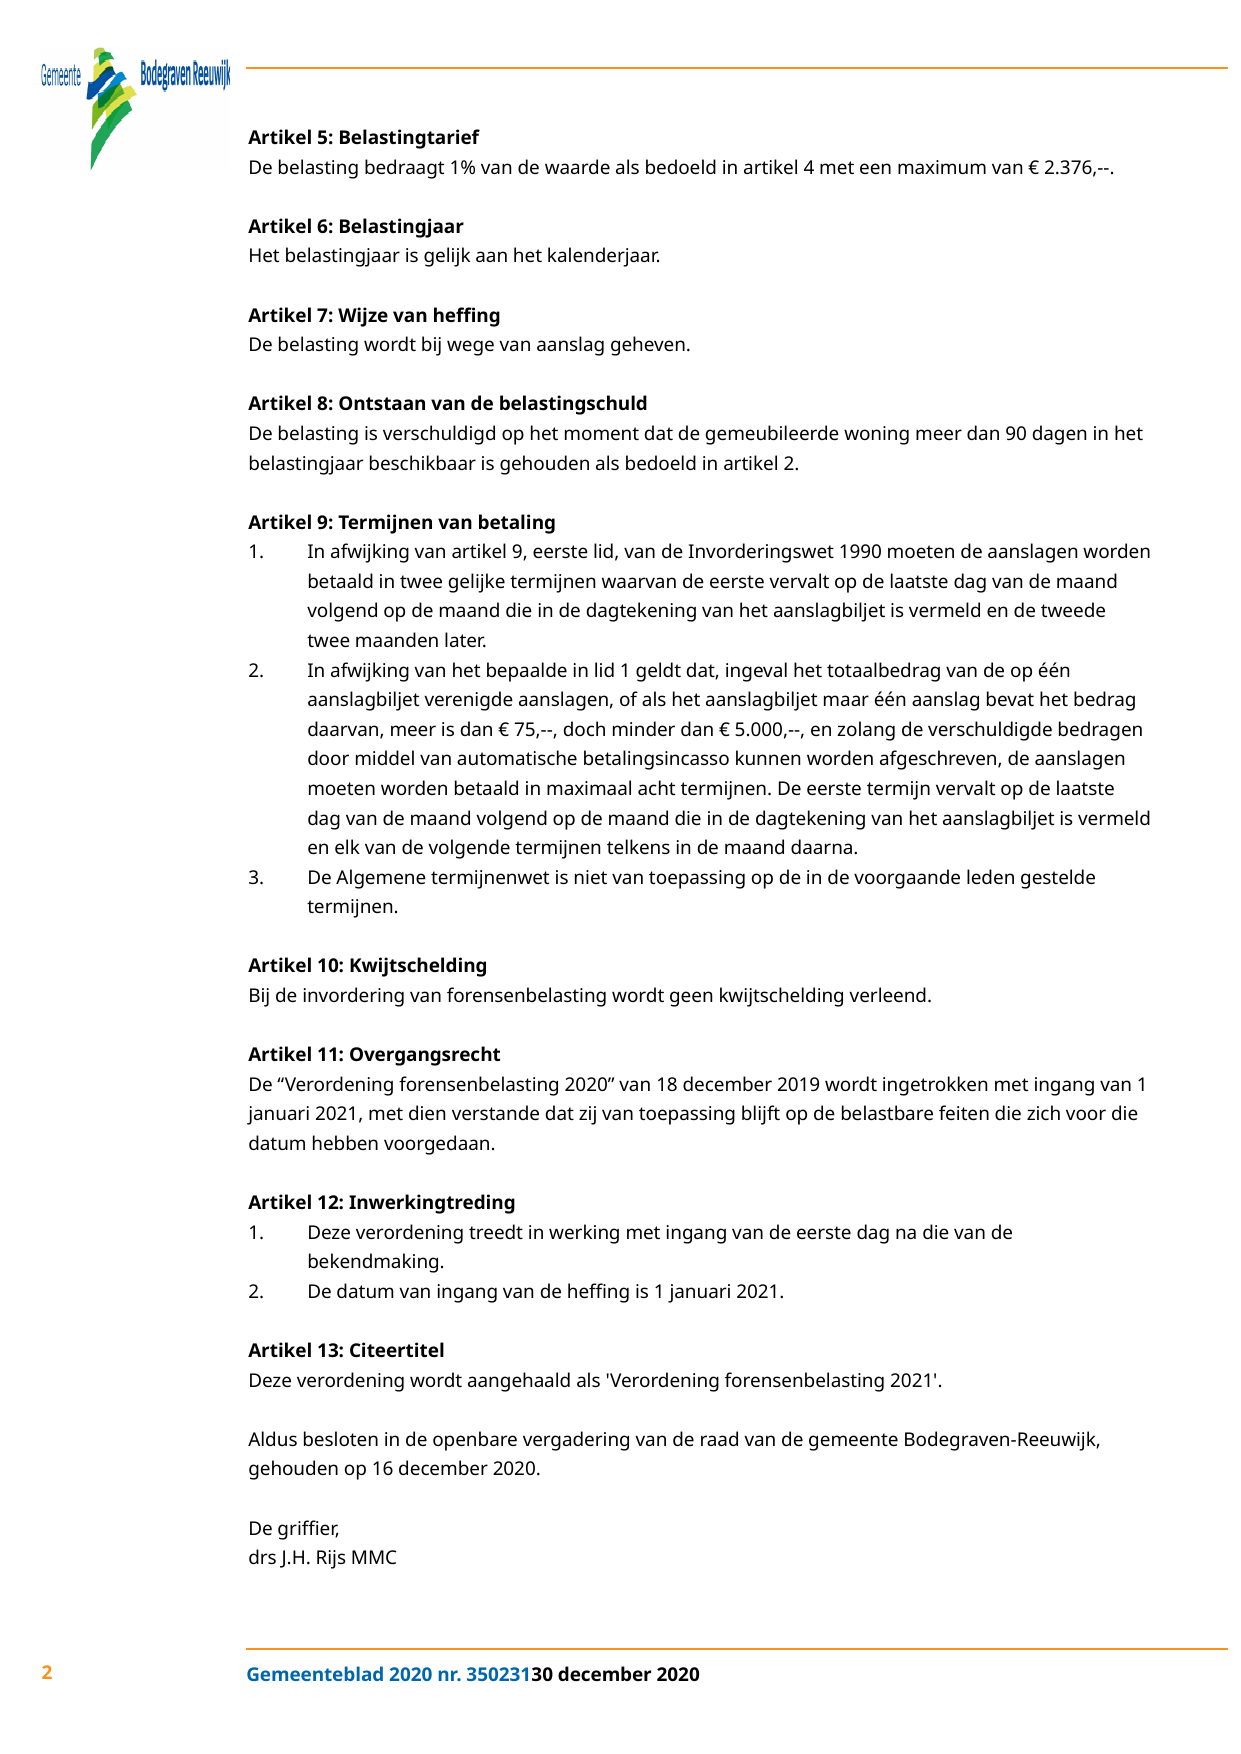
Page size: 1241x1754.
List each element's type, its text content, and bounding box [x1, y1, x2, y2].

list De Algemene termijnenwet is niet van toepassing op de in de voorgaande leden gestelde termijnen. [248, 864, 1152, 919]
text De belasting wordt bij wege van aanslag geheven. [248, 331, 1152, 357]
list De datum van ingang van de heffing is 1 januari 2021. [248, 1278, 1152, 1304]
text Aldus besloten in de openbare vergadering van de raad van de gemeente Bodegraven-Reeuwijk, gehouden op 16 december 2020. [248, 1426, 1152, 1481]
text Artikel 6: Belastingjaar [248, 213, 1152, 239]
text Artikel 8: Ontstaan van de belastingschuld [248, 391, 1152, 416]
text Artikel 7: Wijze van heffing [248, 302, 1152, 328]
text Artikel 13: Citeertitel [248, 1337, 1152, 1363]
text De belasting is verschuldigd op het moment dat de gemeubileerde woning meer dan 90 dagen in het belastingjaar beschikbaar is gehouden als bedoeld in artikel 2. [248, 420, 1152, 476]
list In afwijking van het bepaalde in lid 1 geldt dat, ingeval het totaalbedrag van de op één aanslagbiljet verenigde aanslagen, of als het aanslagbiljet maar één aanslag bevat het bedrag daarvan, meer is dan € 75,--, doch minder dan € 5.000,--, en zolang de verschuldigde bedragen door middel van automatische betalingsincasso kunnen worden afgeschreven, de aanslagen moeten worden betaald in maximaal acht termijnen. De eerste termijn vervalt op de laatste dag van de maand volgend op de maand die in de dagtekening van het aanslagbiljet is vermeld en elk van de volgende termijnen telkens in de maand daarna. [248, 657, 1152, 860]
text Artikel 9: Termijnen van betaling [248, 509, 1152, 535]
text De belasting bedraagt 1% van de waarde als bedoeld in artikel 4 met een maximum van € 2.376,--. [248, 154, 1152, 180]
text De “Verordening forensenbelasting 2020” van 18 december 2019 wordt ingetrokken met ingang van 1 januari 2021, met dien verstande dat zij van toepassing blijft op de belastbare feiten die zich voor die datum hebben voorgedaan. [248, 1071, 1152, 1156]
list In afwijking van artikel 9, eerste lid, van de Invorderingswet 1990 moeten de aanslagen worden betaald in twee gelijke termijnen waarvan de eerste vervalt op de laatste dag van de maand volgend op de maand die in de dagtekening van het aanslagbiljet is vermeld en de tweede twee maanden later. [248, 538, 1152, 653]
picture [41, 47, 231, 172]
text drs J.H. Rijs MMC [248, 1544, 1152, 1570]
text De griffier, [248, 1515, 1152, 1541]
text Bij de invordering van forensenbelasting wordt geen kwijtschelding verleend. [248, 982, 1152, 1008]
list Deze verordening treedt in werking met ingang van de eerste dag na die van de bekendmaking. [248, 1219, 1152, 1274]
text Artikel 11: Overgangsrecht [248, 1041, 1152, 1067]
text Deze verordening wordt aangehaald als 'Verordening forensenbelasting 2021'. [248, 1367, 1152, 1393]
text Artikel 5: Belastingtarief [248, 124, 1152, 150]
text Artikel 10: Kwijtschelding [248, 953, 1152, 978]
text Het belastingjaar is gelijk aan het kalenderjaar. [248, 243, 1152, 268]
text Artikel 12: Inwerkingtreding [248, 1189, 1152, 1215]
